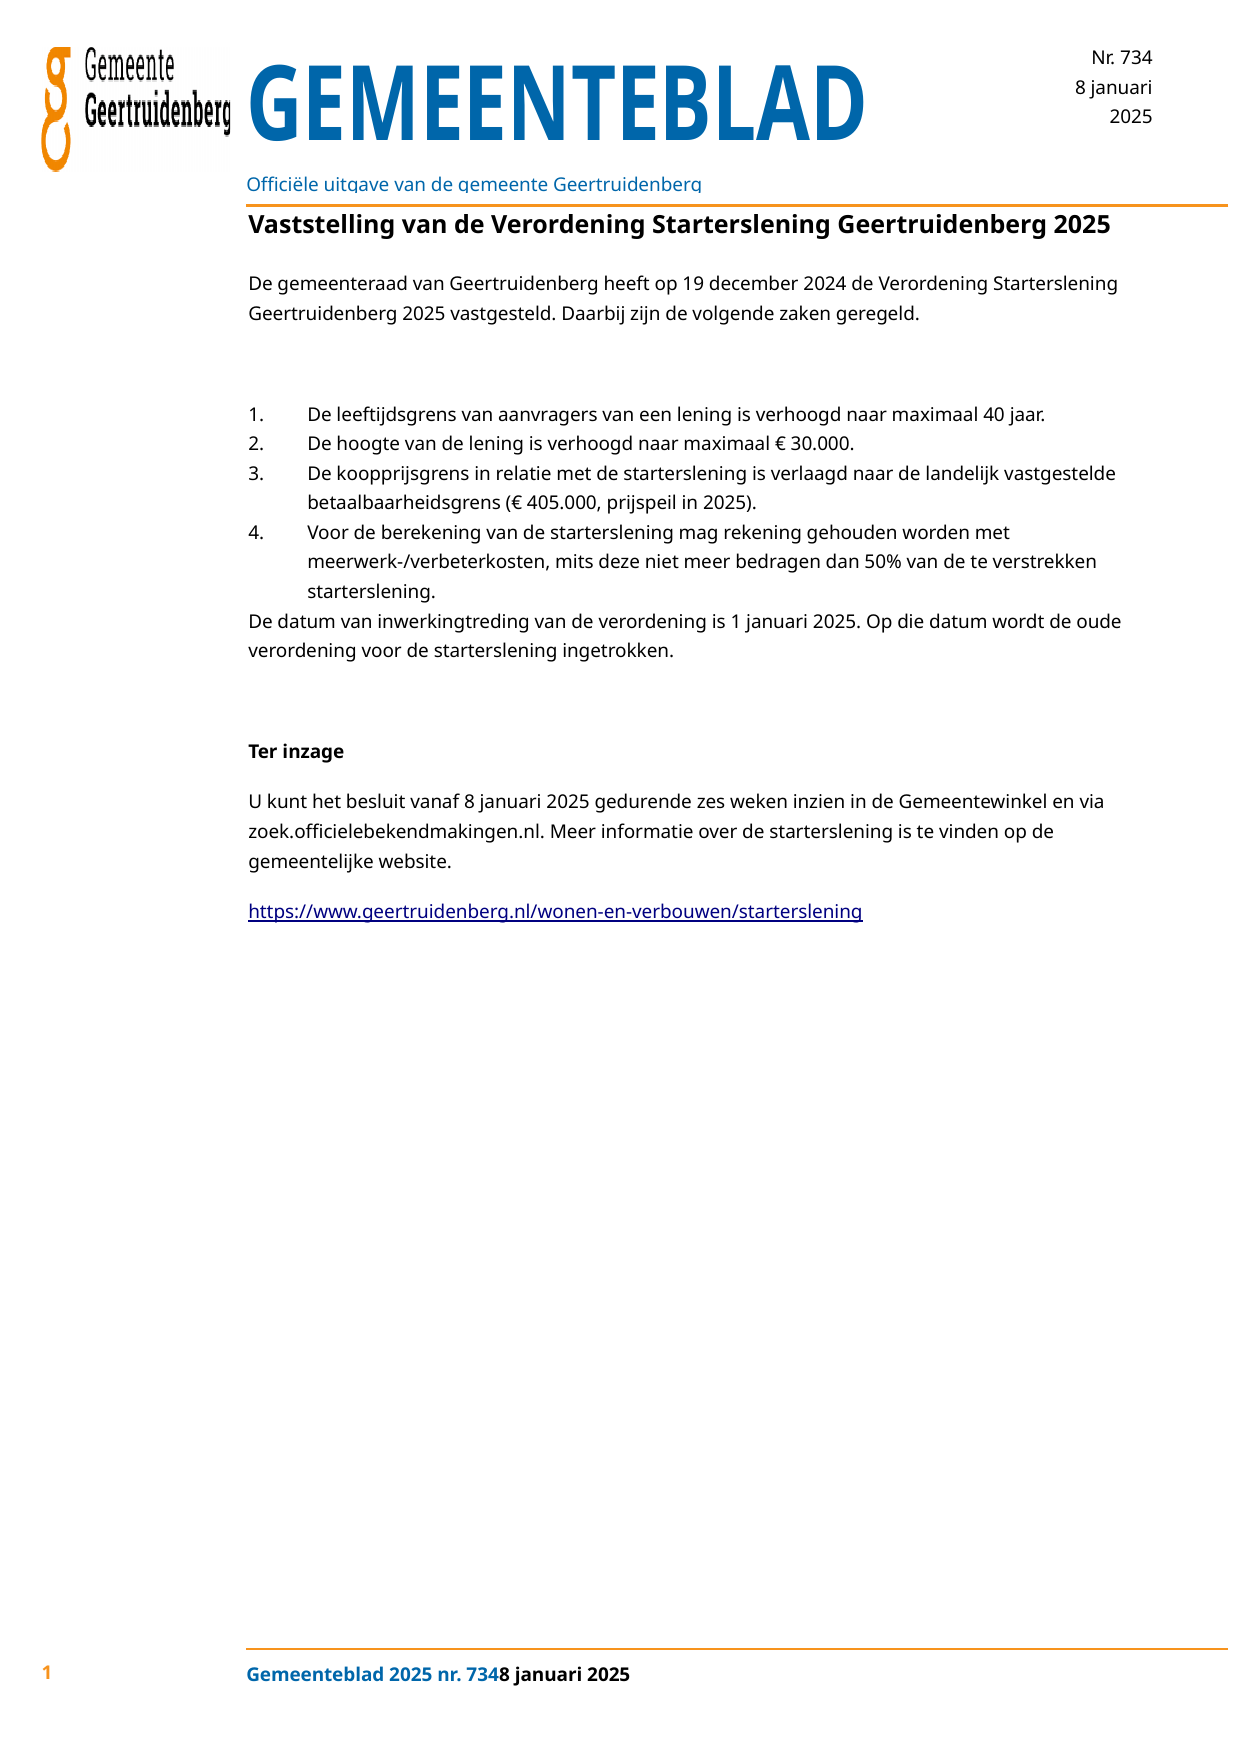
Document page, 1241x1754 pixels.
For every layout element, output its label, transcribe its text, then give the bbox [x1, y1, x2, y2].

list De hoogte van de lening is verhoogd naar maximaal € 30.000. [248, 430, 1152, 456]
list Voor de berekening van de starterslening mag rekening gehouden worden met meerwerk-/verbeterkosten, mits deze niet meer bedragen dan 50% van de te verstrekken starterslening. [248, 519, 1152, 604]
text De gemeenteraad van Geertruidenberg heeft op 19 december 2024 de Verordening Starterslening Geertruidenberg 2025 vastgesteld. Daarbij zijn de volgende zaken geregeld. [248, 270, 1152, 326]
text https://www.geertruidenberg.nl/wonen-en-verbouwen/starterslening [248, 898, 1152, 924]
text De datum van inwerkingtreding van de verordening is 1 januari 2025. Op die datum wordt de oude verordening voor de starterslening ingetrokken. [248, 608, 1152, 663]
text Vaststelling van de Verordening Starterslening Geertruidenberg 2025 [248, 207, 1152, 241]
list De leeftijdsgrens van aanvragers van een lening is verhoogd naar maximaal 40 jaar. [248, 401, 1152, 426]
picture [41, 47, 231, 172]
text U kunt het besluit vanaf 8 januari 2025 gedurende zes weken inzien in de Gemeentewinkel en via zoek.officielebekendmakingen.nl. Meer informatie over de starterslening is te vinden op de gemeentelijke website. [248, 789, 1152, 873]
text Ter inzage [248, 738, 1152, 764]
list De koopprijsgrens in relatie met de starterslening is verlaagd naar de landelijk vastgestelde betaalbaarheidsgrens (€ 405.000, prijspeil in 2025). [248, 460, 1152, 515]
